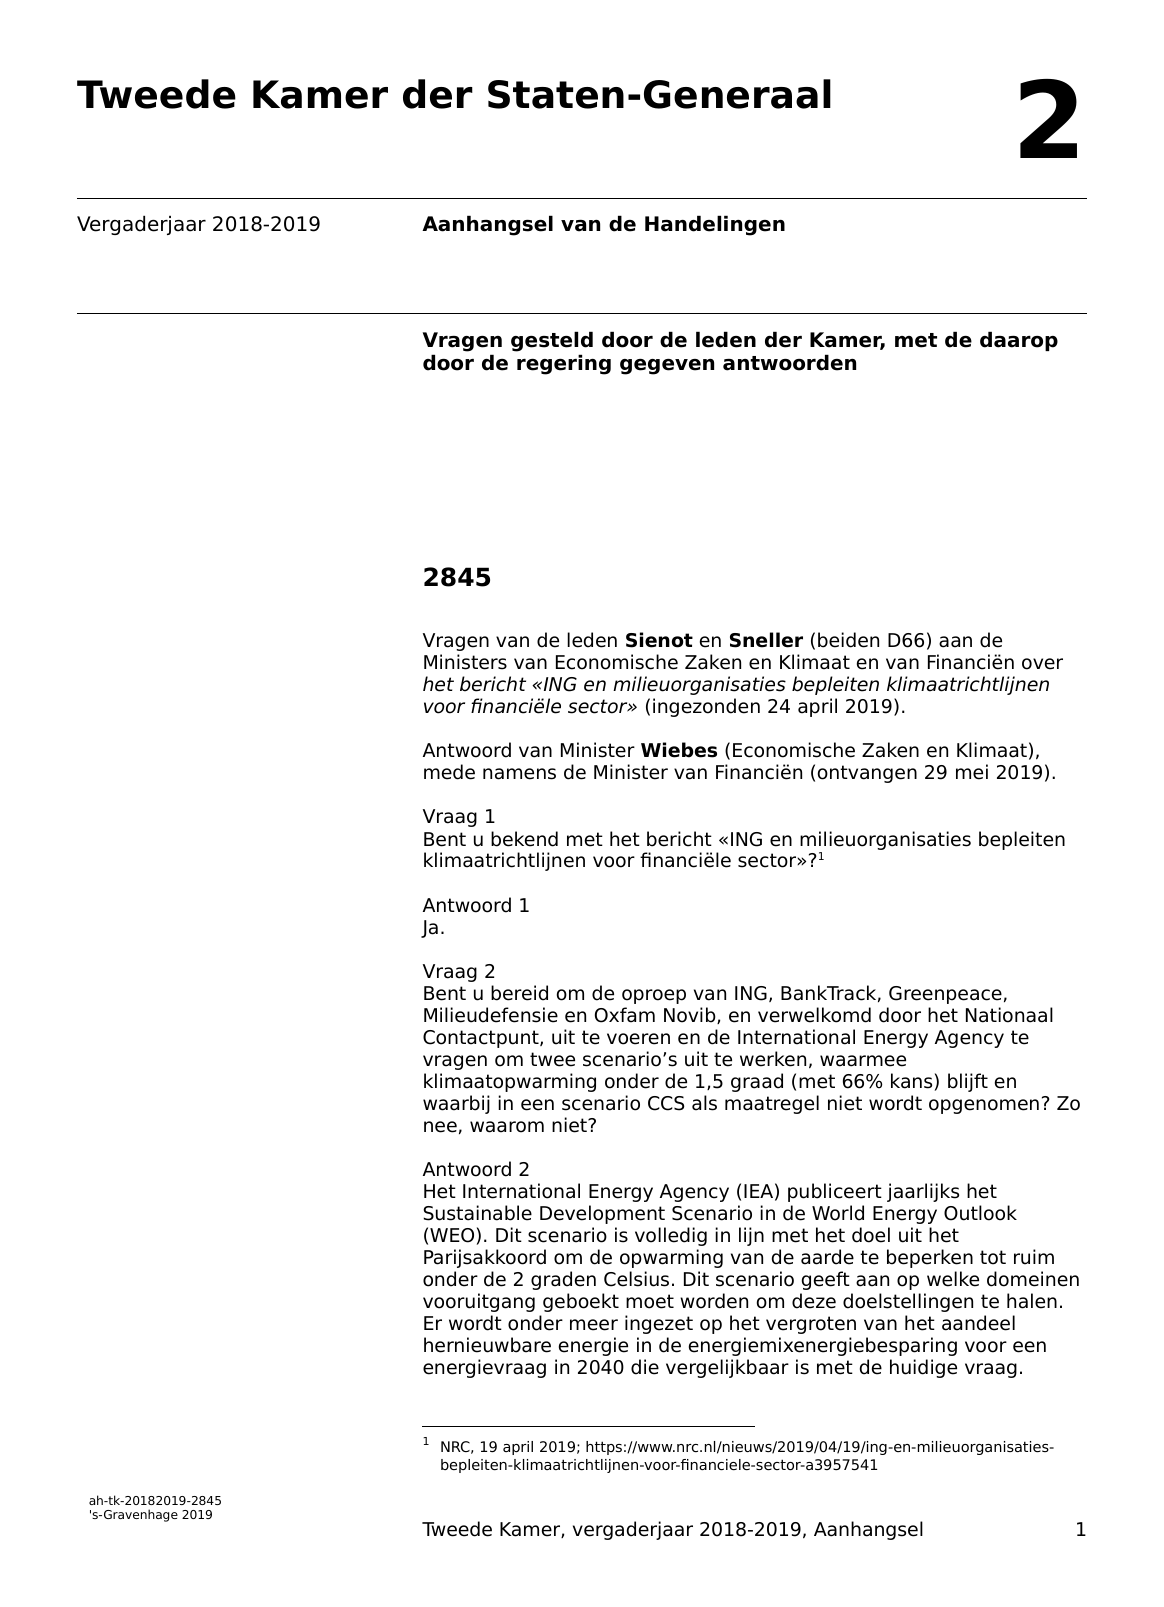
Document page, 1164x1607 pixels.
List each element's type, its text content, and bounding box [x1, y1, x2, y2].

table_header Tweede Kamer der Staten-Generaal [77, 59, 886, 198]
text Antwoord 1 [422, 894, 1087, 917]
table_header 2 [886, 59, 1087, 198]
table_cell [77, 314, 422, 375]
text Vraag 2 [422, 961, 1087, 983]
text 's-Gravenhage 2019 [88, 1508, 323, 1522]
text Het International Energy Agency (IEA) publiceert jaarlijks het Sustainable Development Scenario in de World Energy Outlook (WEO). Dit scenario is volledig in lijn met het doel uit het Parijsakkoord om de opwarming van de aarde te beperken tot ruim onder de 2 graden Celsius. Dit scenario geeft aan op welke domeinen vooruitgang geboekt moet worden om deze doelstellingen te halen. Er wordt onder meer ingezet op het vergroten van het aandeel hernieuwbare energie in de energiemixenergiebesparing voor een energievraag in 2040 die vergelijkbaar is met de huidige vraag. [422, 1181, 1087, 1378]
table_cell Aanhangsel van de Handelingen [422, 199, 1087, 313]
text Bent u bereid om de oproep van ING, BankTrack, Greenpeace, Milieudefensie en Oxfam Novib, en verwelkomd door het Nationaal Contactpunt, uit te voeren en de International Energy Agency te vragen om twee scenario’s uit te werken, waarmee klimaatopwarming onder de 1,5 graad (met 66% kans) blijft en waarbij in een scenario CCS als maatregel niet wordt opgenomen? Zo nee, waarom niet? [422, 983, 1087, 1137]
text Vragen van de leden Sienot en Sneller (beiden D66) aan de Ministers van Economische Zaken en Klimaat en van Financiën over het bericht «ING en milieuorganisaties bepleiten klimaatrichtlijnen voor financiële sector» (ingezonden 24 april 2019). [422, 630, 1087, 718]
text Vraag 1 [422, 806, 1087, 828]
table_cell Vragen gesteld door de leden der Kamer, met de daarop door de regering gegeven antwoorden [422, 314, 1087, 375]
table_cell Vergaderjaar 2018-2019 [77, 199, 422, 313]
text Antwoord 2 [422, 1159, 1087, 1181]
text Bent u bekend met het bericht «ING en milieuorganisaties bepleiten klimaatrichtlijnen voor financiële sector»? [422, 828, 1087, 872]
text NRC, 19 april 2019; https://www.nrc.nl/nieuws/2019/04/19/ing-en-milieuorganisaties-bepleiten-klimaatrichtlijnen-voor-financiele-sector-a3957541 [422, 1435, 1087, 1474]
text ah-tk-20182019-2845 [88, 1494, 323, 1508]
text Antwoord van Minister Wiebes (Economische Zaken en Klimaat), mede namens de Minister van Financiën (ontvangen 29 mei 2019). [422, 740, 1087, 784]
text 2845 [422, 563, 1087, 592]
text Ja. [422, 917, 1087, 938]
